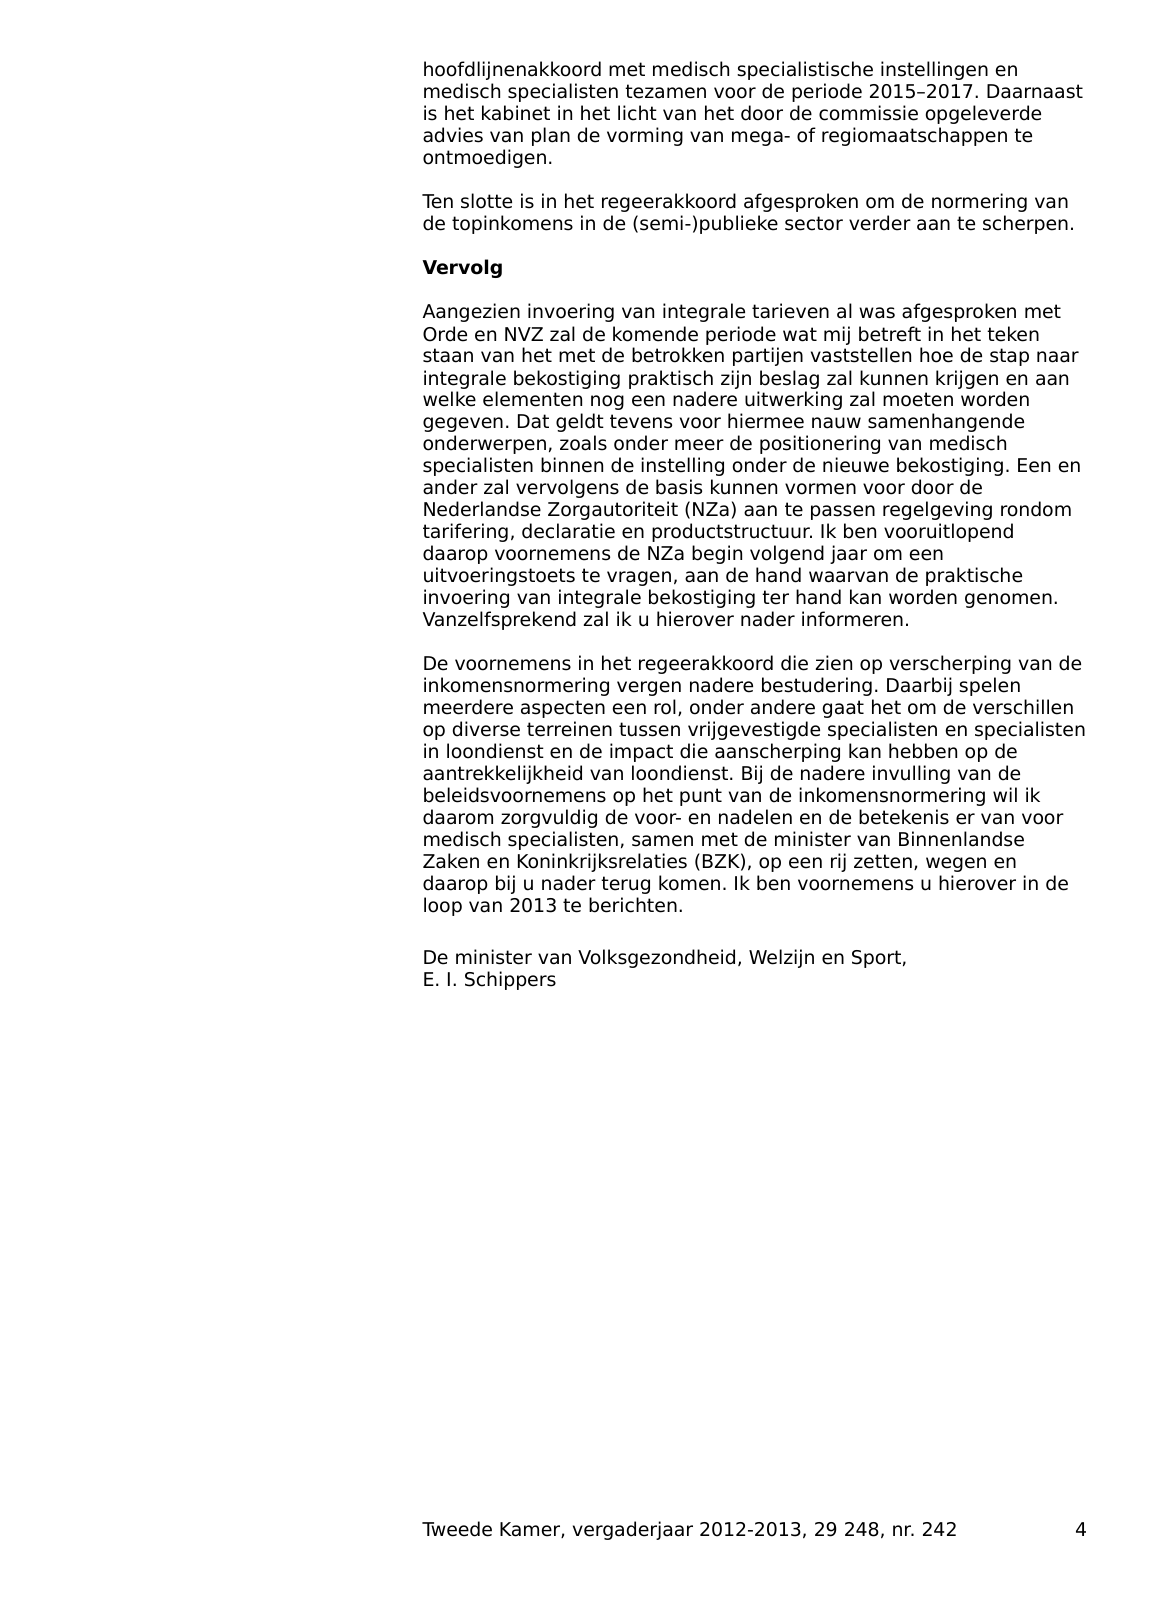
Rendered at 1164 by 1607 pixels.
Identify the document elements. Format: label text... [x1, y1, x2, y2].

text De minister van Volksgezondheid, Welzijn en Sport, E. I. Schippers [422, 947, 1087, 991]
subtitle Vervolg [422, 257, 1087, 279]
text hoofdlijnenakkoord met medisch specialistische instellingen en medisch specialisten tezamen voor de periode 2015–2017. Daarnaast is het kabinet in het licht van het door de commissie opgeleverde advies van plan de vorming van mega- of regiomaatschappen te ontmoedigen. [422, 59, 1087, 169]
text Ten slotte is in het regeerakkoord afgesproken om de normering van de topinkomens in de (semi-)publieke sector verder aan te scherpen. [422, 191, 1087, 235]
text Aangezien invoering van integrale tarieven al was afgesproken met Orde en NVZ zal de komende periode wat mij betreft in het teken staan van het met de betrokken partijen vaststellen hoe de stap naar integrale bekostiging praktisch zijn beslag zal kunnen krijgen en aan welke elementen nog een nadere uitwerking zal moeten worden gegeven. Dat geldt tevens voor hiermee nauw samenhangende onderwerpen, zoals onder meer de positionering van medisch specialisten binnen de instelling onder de nieuwe bekostiging. Een en ander zal vervolgens de basis kunnen vormen voor door de Nederlandse Zorgautoriteit (NZa) aan te passen regelgeving rondom tarifering, declaratie en productstructuur. Ik ben vooruitlopend daarop voornemens de NZa begin volgend jaar om een uitvoeringstoets te vragen, aan de hand waarvan de praktische invoering van integrale bekostiging ter hand kan worden genomen. Vanzelfsprekend zal ik u hierover nader informeren. [422, 301, 1087, 631]
text De voornemens in het regeerakkoord die zien op verscherping van de inkomensnormering vergen nadere bestudering. Daarbij spelen meerdere aspecten een rol, onder andere gaat het om de verschillen op diverse terreinen tussen vrijgevestigde specialisten en specialisten in loondienst en de impact die aanscherping kan hebben op de aantrekkelijkheid van loondienst. Bij de nadere invulling van de beleidsvoornemens op het punt van de inkomensnormering wil ik daarom zorgvuldig de voor- en nadelen en de betekenis er van voor medisch specialisten, samen met de minister van Binnenlandse Zaken en Koninkrijksrelaties (BZK), op een rij zetten, wegen en daarop bij u nader terug komen. Ik ben voornemens u hierover in de loop van 2013 te berichten. [422, 653, 1087, 917]
